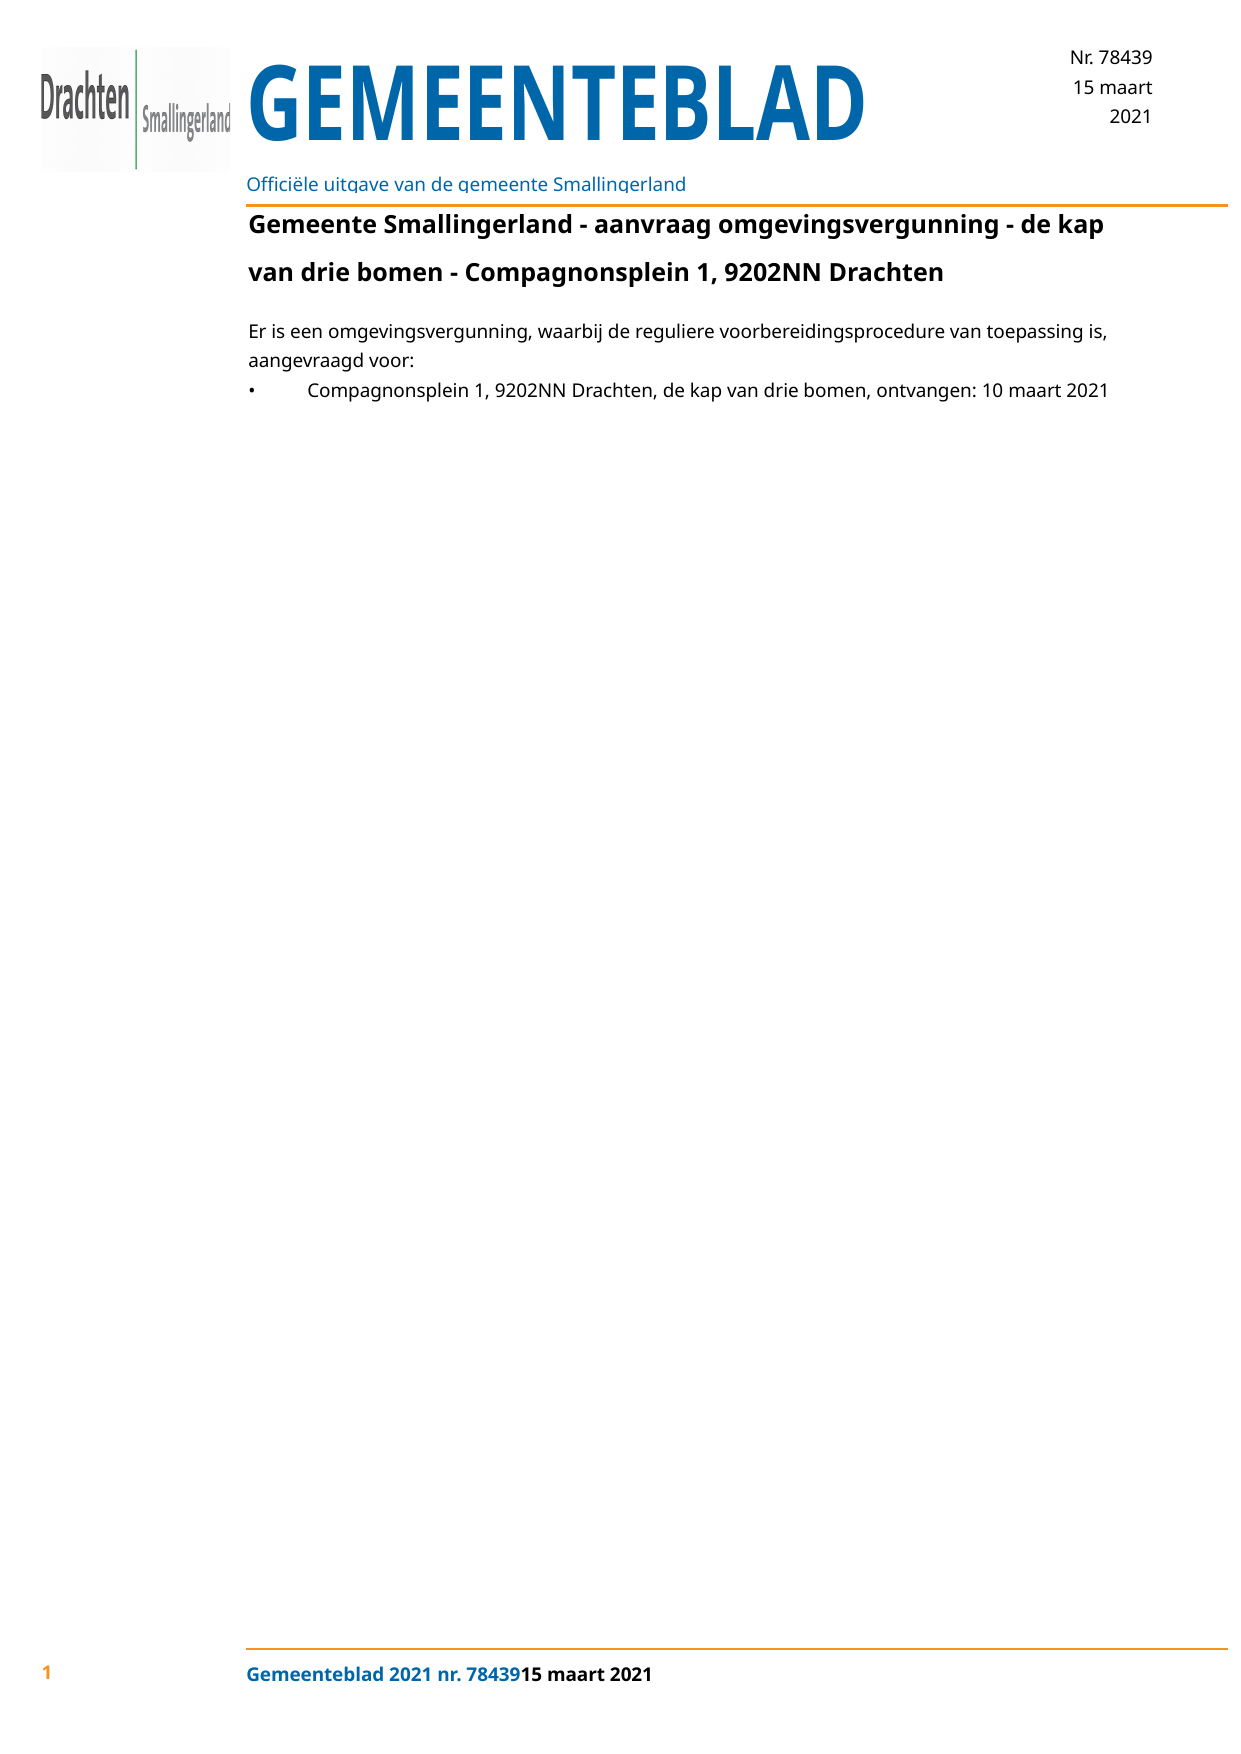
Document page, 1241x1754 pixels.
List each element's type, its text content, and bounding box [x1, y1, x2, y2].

picture [41, 47, 231, 172]
list Compagnonsplein 1, 9202NN Drachten, de kap van drie bomen, ontvangen: 10 maart 2021 [248, 377, 1152, 403]
text Gemeente Smallingerland - aanvraag omgevingsvergunning - de kap van drie bomen - Compagnonsplein 1, 9202NN Drachten [248, 207, 1152, 288]
text Er is een omgevingsvergunning, waarbij de reguliere voorbereidingsprocedure van toepassing is, aangevraagd voor: [248, 318, 1152, 373]
